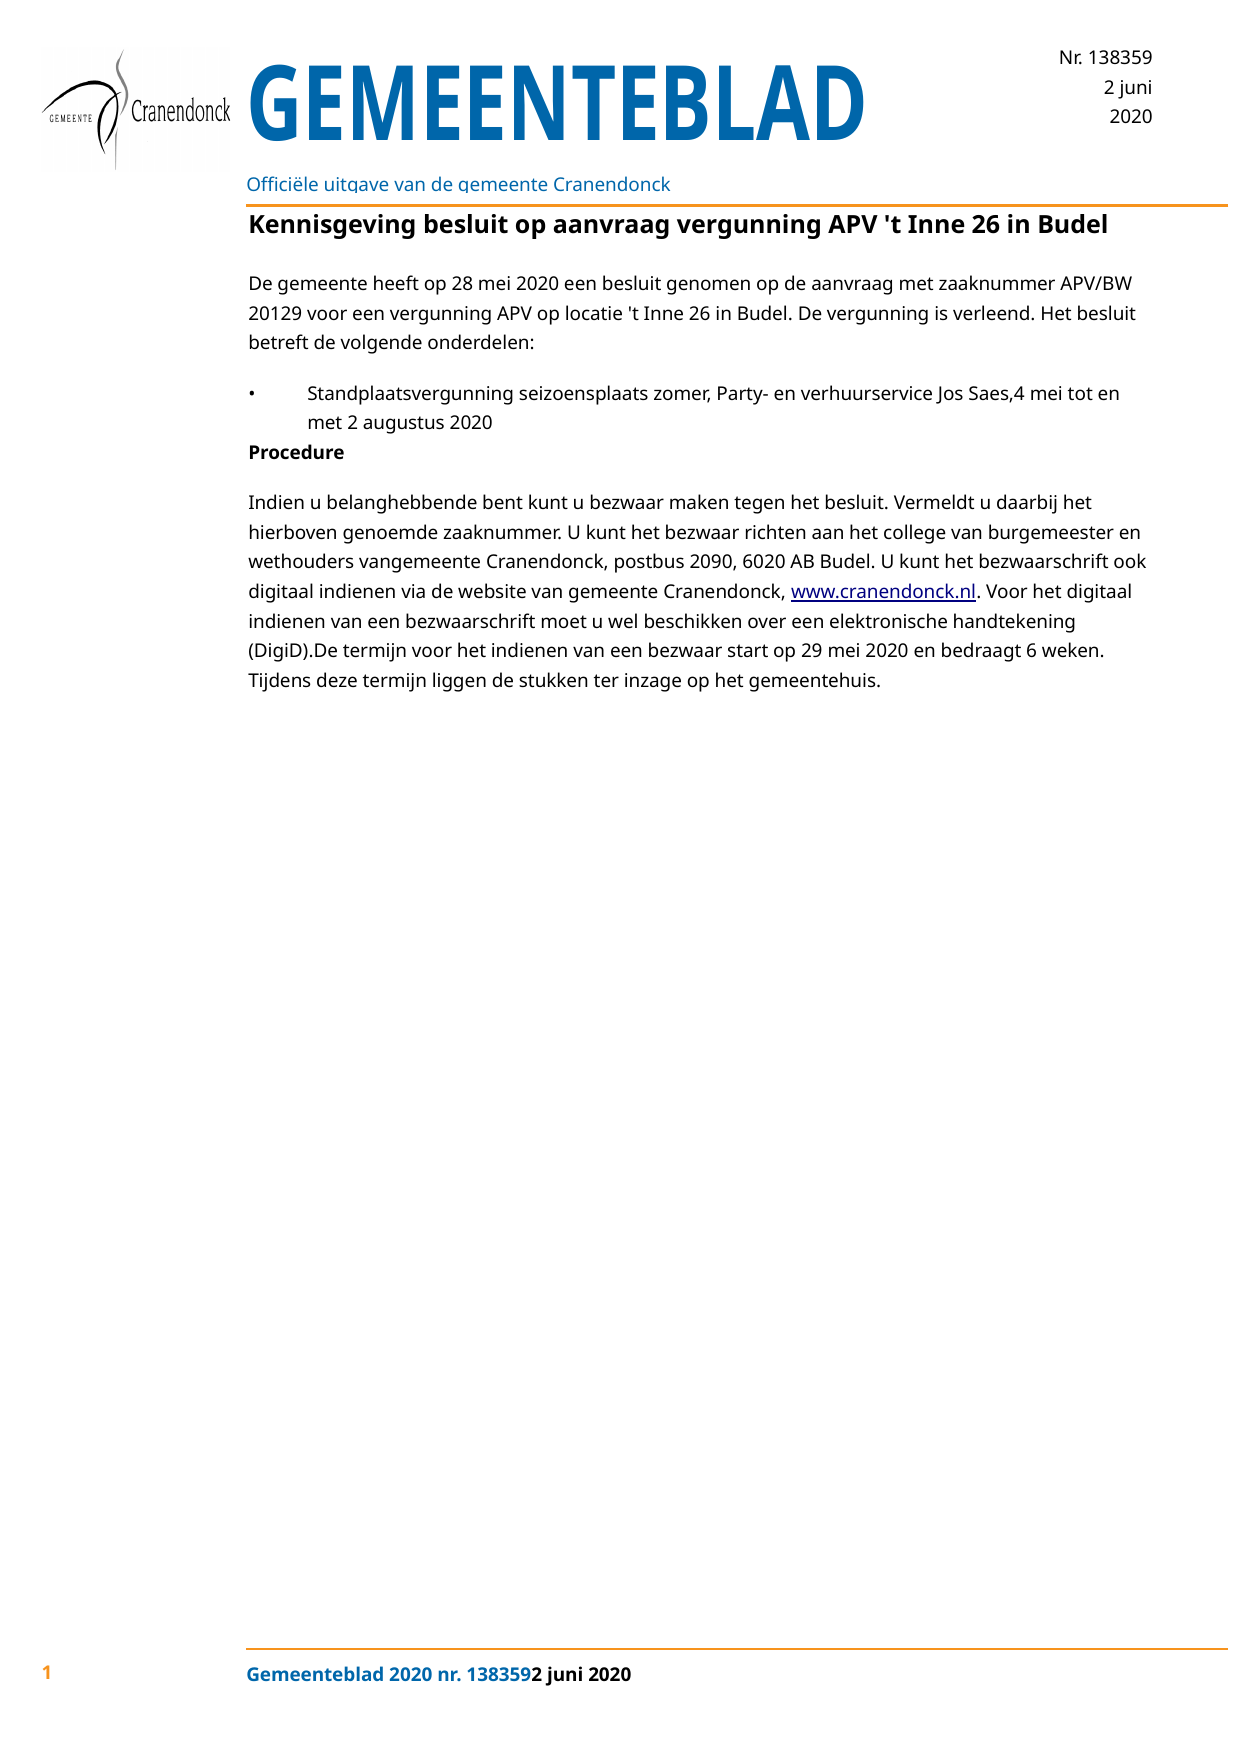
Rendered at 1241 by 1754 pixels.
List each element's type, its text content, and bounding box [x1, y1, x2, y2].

text De gemeente heeft op 28 mei 2020 een besluit genomen op de aanvraag met zaaknummer APV/BW 20129 voor een vergunning APV op locatie 't Inne 26 in Budel. De vergunning is verleend. Het besluit betreft de volgende onderdelen: [248, 270, 1152, 355]
list Standplaatsvergunning seizoensplaats zomer, Party- en verhuurservice Jos Saes,4 mei tot en met 2 augustus 2020 [248, 380, 1152, 435]
text Kennisgeving besluit op aanvraag vergunning APV 't Inne 26 in Budel [248, 207, 1152, 241]
text Indien u belanghebbende bent kunt u bezwaar maken tegen het besluit. Vermeldt u daarbij het hierboven genoemde zaaknummer. U kunt het bezwaar richten aan het college van burgemeester en wethouders vangemeente Cranendonck, postbus 2090, 6020 AB Budel. U kunt het bezwaarschrift ook digitaal indienen via de website van gemeente Cranendonck, www.cranendonck.nl. Voor het digitaal indienen van een bezwaarschrift moet u wel beschikken over een elektronische handtekening (DigiD).De termijn voor het indienen van een bezwaar start op 29 mei 2020 en bedraagt 6 weken. Tijdens deze termijn liggen de stukken ter inzage op het gemeentehuis. [248, 489, 1152, 693]
text Procedure [248, 439, 1152, 465]
picture [41, 47, 231, 172]
